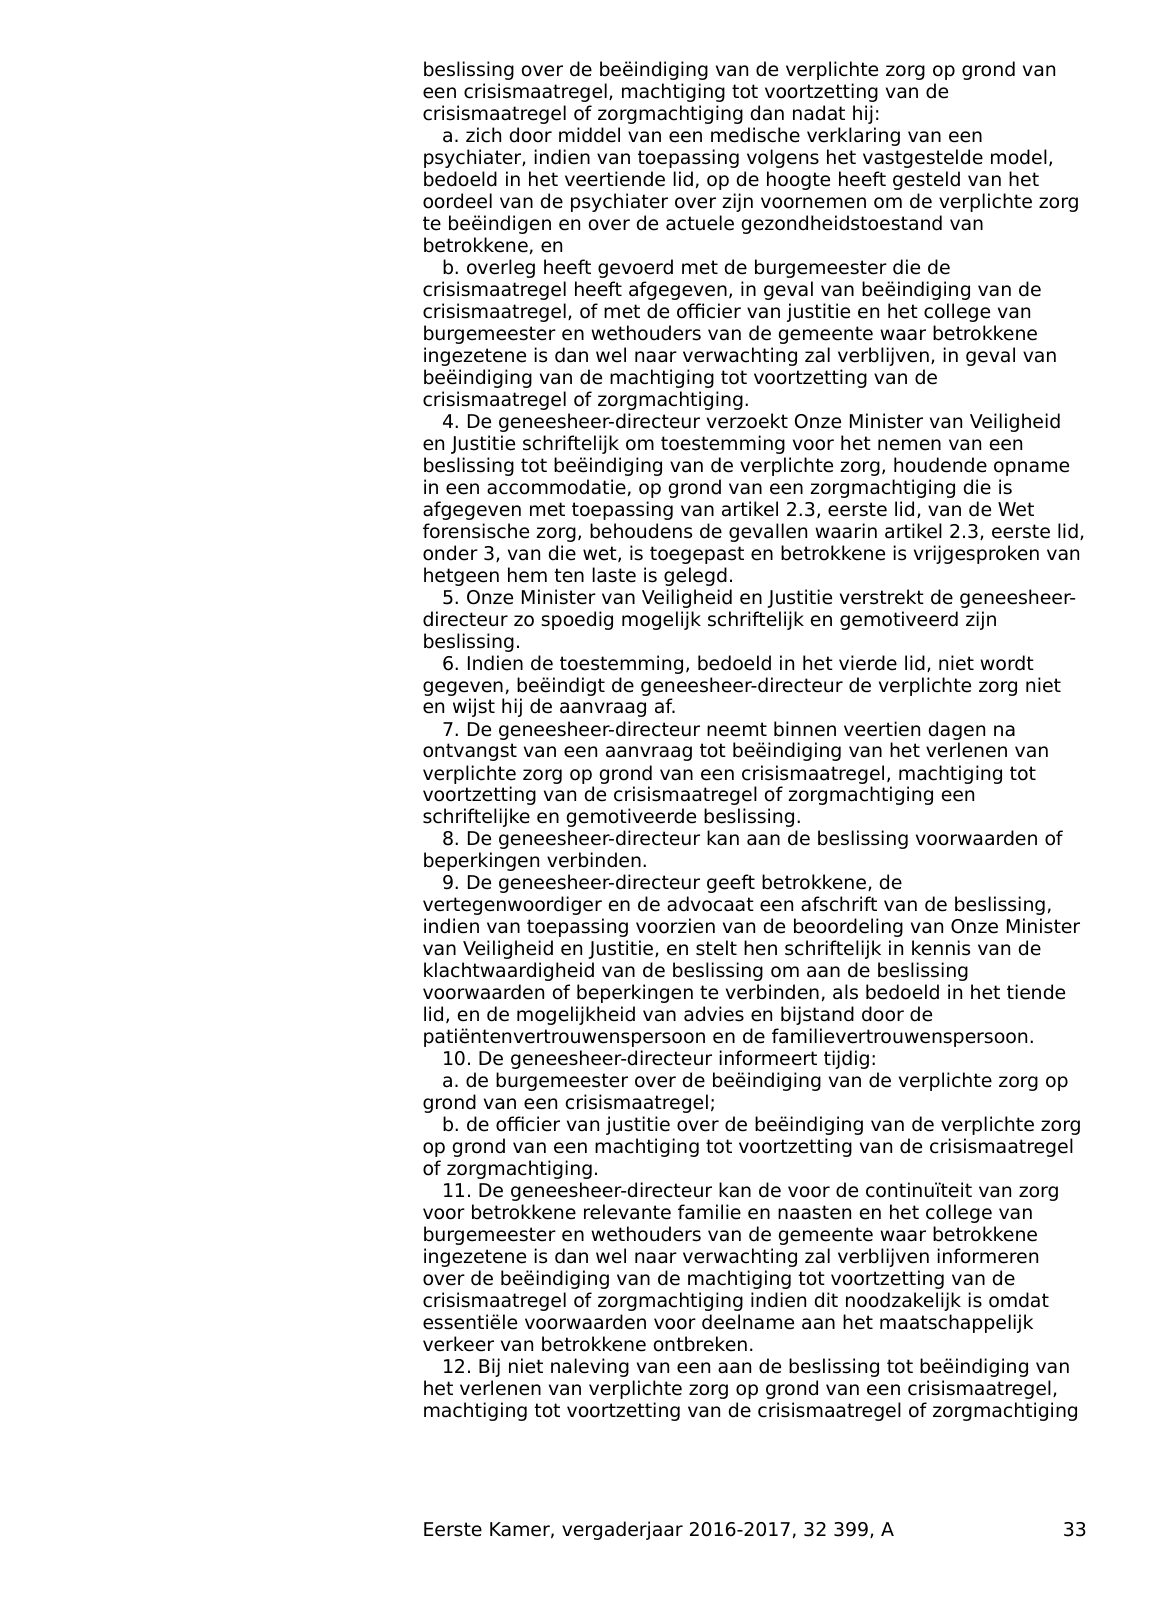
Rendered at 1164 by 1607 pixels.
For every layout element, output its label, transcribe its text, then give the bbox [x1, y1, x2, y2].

text beslissing over de beëindiging van de verplichte zorg op grond van een crisismaatregel, machtiging tot voortzetting van de crisismaatregel of zorgmachtiging dan nadat hij: [422, 59, 1087, 125]
text b. overleg heeft gevoerd met de burgemeester die de crisismaatregel heeft afgegeven, in geval van beëindiging van de crisismaatregel, of met de officier van justitie en het college van burgemeester en wethouders van de gemeente waar betrokkene ingezetene is dan wel naar verwachting zal verblijven, in geval van beëindiging van de machtiging tot voortzetting van de crisismaatregel of zorgmachtiging. [422, 257, 1087, 411]
text 7. De geneesheer-directeur neemt binnen veertien dagen na ontvangst van een aanvraag tot beëindiging van het verlenen van verplichte zorg op grond van een crisismaatregel, machtiging tot voortzetting van de crisismaatregel of zorgmachtiging een schriftelijke en gemotiveerde beslissing. [422, 718, 1087, 828]
text a. de burgemeester over de beëindiging van de verplichte zorg op grond van een crisismaatregel; [422, 1070, 1087, 1114]
text a. zich door middel van een medische verklaring van een psychiater, indien van toepassing volgens het vastgestelde model, bedoeld in het veertiende lid, op de hoogte heeft gesteld van het oordeel van de psychiater over zijn voornemen om de verplichte zorg te beëindigen en over de actuele gezondheidstoestand van betrokkene, en [422, 125, 1087, 257]
text 4. De geneesheer-directeur verzoekt Onze Minister van Veiligheid en Justitie schriftelijk om toestemming voor het nemen van een beslissing tot beëindiging van de verplichte zorg, houdende opname in een accommodatie, op grond van een zorgmachtiging die is afgegeven met toepassing van artikel 2.3, eerste lid, van de Wet forensische zorg, behoudens de gevallen waarin artikel 2.3, eerste lid, onder 3, van die wet, is toegepast en betrokkene is vrijgesproken van hetgeen hem ten laste is gelegd. [422, 411, 1087, 587]
text b. de officier van justitie over de beëindiging van de verplichte zorg op grond van een machtiging tot voortzetting van de crisismaatregel of zorgmachtiging. [422, 1114, 1087, 1180]
text 9. De geneesheer-directeur geeft betrokkene, de vertegenwoordiger en de advocaat een afschrift van de beslissing, indien van toepassing voorzien van de beoordeling van Onze Minister van Veiligheid en Justitie, en stelt hen schriftelijk in kennis van de klachtwaardigheid van de beslissing om aan de beslissing voorwaarden of beperkingen te verbinden, als bedoeld in het tiende lid, en de mogelijkheid van advies en bijstand door de patiëntenvertrouwenspersoon en de familievertrouwenspersoon. [422, 872, 1087, 1048]
text 11. De geneesheer-directeur kan de voor de continuïteit van zorg voor betrokkene relevante familie en naasten en het college van burgemeester en wethouders van de gemeente waar betrokkene ingezetene is dan wel naar verwachting zal verblijven informeren over de beëindiging van de machtiging tot voortzetting van de crisismaatregel of zorgmachtiging indien dit noodzakelijk is omdat essentiële voorwaarden voor deelname aan het maatschappelijk verkeer van betrokkene ontbreken. [422, 1180, 1087, 1356]
text 6. Indien de toestemming, bedoeld in het vierde lid, niet wordt gegeven, beëindigt de geneesheer-directeur de verplichte zorg niet en wijst hij de aanvraag af. [422, 652, 1087, 718]
text 10. De geneesheer-directeur informeert tijdig: [422, 1048, 1087, 1070]
text 8. De geneesheer-directeur kan aan de beslissing voorwaarden of beperkingen verbinden. [422, 828, 1087, 872]
text 12. Bij niet naleving van een aan de beslissing tot beëindiging van het verlenen van verplichte zorg op grond van een crisismaatregel, machtiging tot voortzetting van de crisismaatregel of zorgmachtiging [422, 1356, 1087, 1422]
text 5. Onze Minister van Veiligheid en Justitie verstrekt de geneesheer-directeur zo spoedig mogelijk schriftelijk en gemotiveerd zijn beslissing. [422, 587, 1087, 652]
